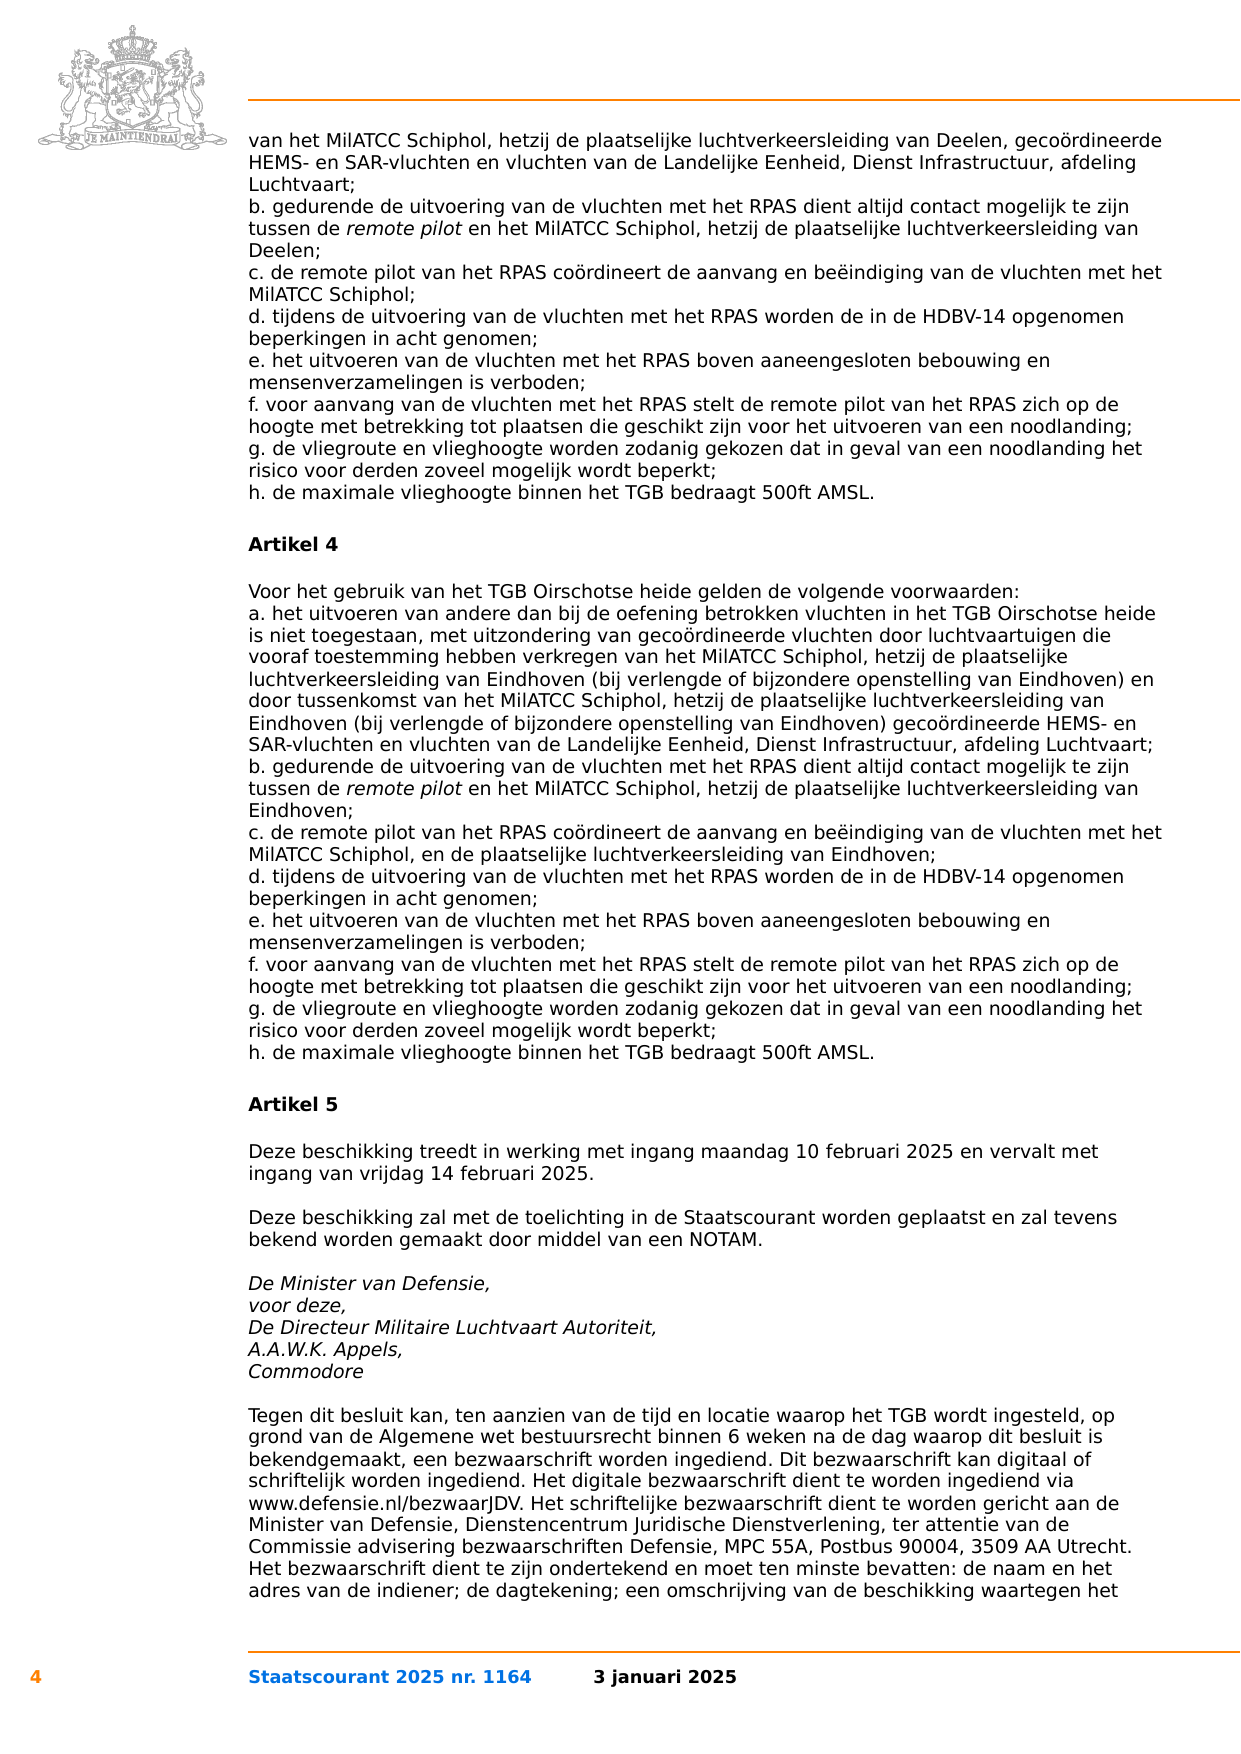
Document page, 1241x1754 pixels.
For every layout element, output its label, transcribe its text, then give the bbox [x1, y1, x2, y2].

text Deze beschikking treedt in werking met ingang maandag 10 februari 2025 en vervalt met ingang van vrijdag 14 februari 2025. [248, 1141, 1163, 1185]
text Tegen dit besluit kan, ten aanzien van de tijd en locatie waarop het TGB wordt ingesteld, op grond van de Algemene wet bestuursrecht binnen 6 weken na de dag waarop dit besluit is bekendgemaakt, een bezwaarschrift worden ingediend. Dit bezwaarschrift kan digitaal of schriftelijk worden ingediend. Het digitale bezwaarschrift dient te worden ingediend via www.defensie.nl/bezwaarJDV. Het schriftelijke bezwaarschrift dient te worden gericht aan de Minister van Defensie, Dienstencentrum Juridische Dienstverlening, ter attentie van de Commissie advisering bezwaarschriften Defensie, MPC 55A, Postbus 90004, 3509 AA Utrecht. Het bezwaarschrift dient te zijn ondertekend en moet ten minste bevatten: de naam en het adres van de indiener; de dagtekening; een omschrijving van de beschikking waartegen het [248, 1404, 1163, 1602]
text g. de vliegroute en vlieghoogte worden zodanig gekozen dat in geval van een noodlanding het risico voor derden zoveel mogelijk wordt beperkt; [248, 998, 1163, 1042]
text Deze beschikking zal met de toelichting in de Staatscourant worden geplaatst en zal tevens bekend worden gemaakt door middel van een NOTAM. [248, 1207, 1163, 1251]
text b. gedurende de uitvoering van de vluchten met het RPAS dient altijd contact mogelijk te zijn tussen de remote pilot en het MilATCC Schiphol, hetzij de plaatselijke luchtverkeersleiding van Deelen; [248, 196, 1163, 262]
text d. tijdens de uitvoering van de vluchten met het RPAS worden de in de HDBV-14 opgenomen beperkingen in acht genomen; [248, 306, 1163, 350]
text b. gedurende de uitvoering van de vluchten met het RPAS dient altijd contact mogelijk te zijn tussen de remote pilot en het MilATCC Schiphol, hetzij de plaatselijke luchtverkeersleiding van Eindhoven; [248, 756, 1163, 822]
text van het MilATCC Schiphol, hetzij de plaatselijke luchtverkeersleiding van Deelen, gecoördineerde HEMS- en SAR-vluchten en vluchten van de Landelijke Eenheid, Dienst Infrastructuur, afdeling Luchtvaart; [248, 130, 1163, 196]
picture [38, 25, 227, 150]
subtitle Artikel 4 [248, 533, 1163, 556]
text De Minister van Defensie, voor deze, De Directeur Militaire Luchtvaart Autoriteit, A.A.W.K. Appels, Commodore [248, 1273, 1163, 1383]
text f. voor aanvang van de vluchten met het RPAS stelt de remote pilot van het RPAS zich op de hoogte met betrekking tot plaatsen die geschikt zijn voor het uitvoeren van een noodlanding; [248, 954, 1163, 998]
text e. het uitvoeren van de vluchten met het RPAS boven aaneengesloten bebouwing en mensenverzamelingen is verboden; [248, 350, 1163, 394]
subtitle Artikel 5 [248, 1094, 1163, 1116]
text a. het uitvoeren van andere dan bij de oefening betrokken vluchten in het TGB Oirschotse heide is niet toegestaan, met uitzondering van gecoördineerde vluchten door luchtvaartuigen die vooraf toestemming hebben verkregen van het MilATCC Schiphol, hetzij de plaatselijke luchtverkeersleiding van Eindhoven (bij verlengde of bijzondere openstelling van Eindhoven) en door tussenkomst van het MilATCC Schiphol, hetzij de plaatselijke luchtverkeersleiding van Eindhoven (bij verlengde of bijzondere openstelling van Eindhoven) gecoördineerde HEMS- en SAR-vluchten en vluchten van de Landelijke Eenheid, Dienst Infrastructuur, afdeling Luchtvaart; [248, 602, 1163, 756]
text h. de maximale vlieghoogte binnen het TGB bedraagt 500ft AMSL. [248, 482, 1163, 503]
text h. de maximale vlieghoogte binnen het TGB bedraagt 500ft AMSL. [248, 1042, 1163, 1064]
text e. het uitvoeren van de vluchten met het RPAS boven aaneengesloten bebouwing en mensenverzamelingen is verboden; [248, 910, 1163, 954]
text Voor het gebruik van het TGB Oirschotse heide gelden de volgende voorwaarden: [248, 581, 1163, 602]
text c. de remote pilot van het RPAS coördineert de aanvang en beëindiging van de vluchten met het MilATCC Schiphol; [248, 262, 1163, 306]
text g. de vliegroute en vlieghoogte worden zodanig gekozen dat in geval van een noodlanding het risico voor derden zoveel mogelijk wordt beperkt; [248, 438, 1163, 482]
text f. voor aanvang van de vluchten met het RPAS stelt de remote pilot van het RPAS zich op de hoogte met betrekking tot plaatsen die geschikt zijn voor het uitvoeren van een noodlanding; [248, 394, 1163, 438]
text c. de remote pilot van het RPAS coördineert de aanvang en beëindiging van de vluchten met het MilATCC Schiphol, en de plaatselijke luchtverkeersleiding van Eindhoven; [248, 822, 1163, 866]
text d. tijdens de uitvoering van de vluchten met het RPAS worden de in de HDBV-14 opgenomen beperkingen in acht genomen; [248, 866, 1163, 910]
